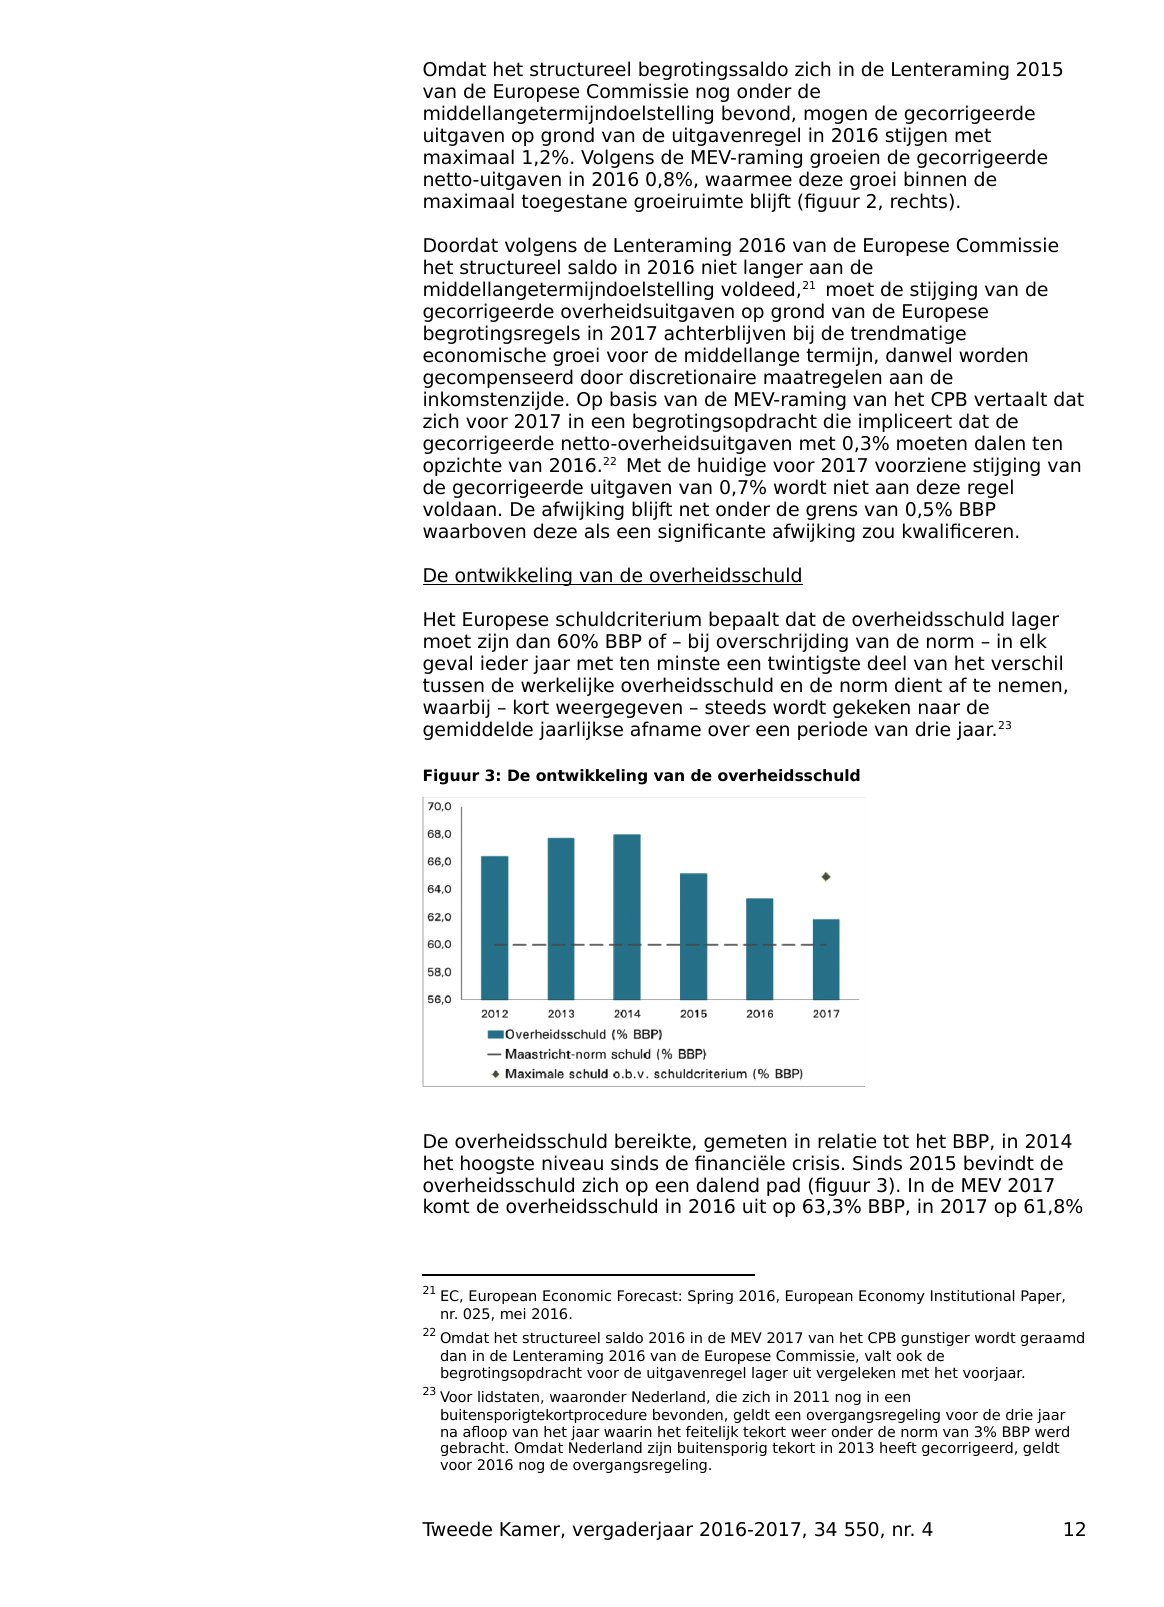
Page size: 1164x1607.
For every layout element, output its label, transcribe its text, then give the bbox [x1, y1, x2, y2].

text Het Europese schuldcriterium bepaalt dat de overheidsschuld lager moet zijn dan 60% BBP of – bij overschrijding van de norm – in elk geval ieder jaar met ten minste een twintigste deel van het verschil tussen de werkelijke overheidsschuld en de norm dient af te nemen, waarbij – kort weergegeven – steeds wordt gekeken naar de gemiddelde jaarlijkse afname over een periode van drie jaar. [422, 609, 1087, 741]
text EC, European Economic Forecast: Spring 2016, European Economy Institutional Paper, nr. 025, mei 2016. [422, 1284, 1087, 1323]
text Omdat het structureel begrotingssaldo zich in de Lenteraming 2015 van de Europese Commissie nog onder de middellangetermijndoelstelling bevond, mogen de gecorrigeerde uitgaven op grond van de uitgavenregel in 2016 stijgen met maximaal 1,2%. Volgens de MEV-raming groeien de gecorrigeerde netto-uitgaven in 2016 0,8%, waarmee deze groei binnen de maximaal toegestane groeiruimte blijft (figuur 2, rechts). [422, 59, 1087, 213]
text Doordat volgens de Lenteraming 2016 van de Europese Commissie het structureel saldo in 2016 niet langer aan de middellangetermijndoelstelling voldeed, moet de stijging van de gecorrigeerde overheidsuitgaven op grond van de Europese begrotingsregels in 2017 achterblijven bij de trendmatige economische groei voor de middellange termijn, danwel worden gecompenseerd door discretionaire maatregelen aan de inkomstenzijde. Op basis van de MEV-raming van het CPB vertaalt dat zich voor 2017 in een begrotingsopdracht die impliceert dat de gecorrigeerde netto-overheidsuitgaven met 0,3% moeten dalen ten opzichte van 2016. Met de huidige voor 2017 voorziene stijging van de gecorrigeerde uitgaven van 0,7% wordt niet aan deze regel voldaan. De afwijking blijft net onder de grens van 0,5% BBP waarboven deze als een significante afwijking zou kwalificeren. [422, 235, 1087, 543]
text Omdat het structureel saldo 2016 in de MEV 2017 van het CPB gunstiger wordt geraamd dan in de Lenteraming 2016 van de Europese Commissie, valt ook de begrotingsopdracht voor de uitgavenregel lager uit vergeleken met het voorjaar. [422, 1326, 1087, 1382]
text De overheidsschuld bereikte, gemeten in relatie tot het BBP, in 2014 het hoogste niveau sinds de financiële crisis. Sinds 2015 bevindt de overheidsschuld zich op een dalend pad (figuur 3). In de MEV 2017 komt de overheidsschuld in 2016 uit op 63,3% BBP, in 2017 op 61,8% [422, 1131, 1087, 1218]
text Voor lidstaten, waaronder Nederland, die zich in 2011 nog in een buitensporigtekortprocedure bevonden, geldt een overgangsregeling voor de drie jaar na afloop van het jaar waarin het feitelijk tekort weer onder de norm van 3% BBP werd gebracht. Omdat Nederland zijn buitensporig tekort in 2013 heeft gecorrigeerd, geldt voor 2016 nog de overgangsregeling. [422, 1385, 1087, 1474]
picture [422, 797, 866, 1087]
text Figuur 3: De ontwikkeling van de overheidsschuld [422, 767, 865, 785]
subtitle De ontwikkeling van de overheidsschuld [422, 565, 1087, 587]
